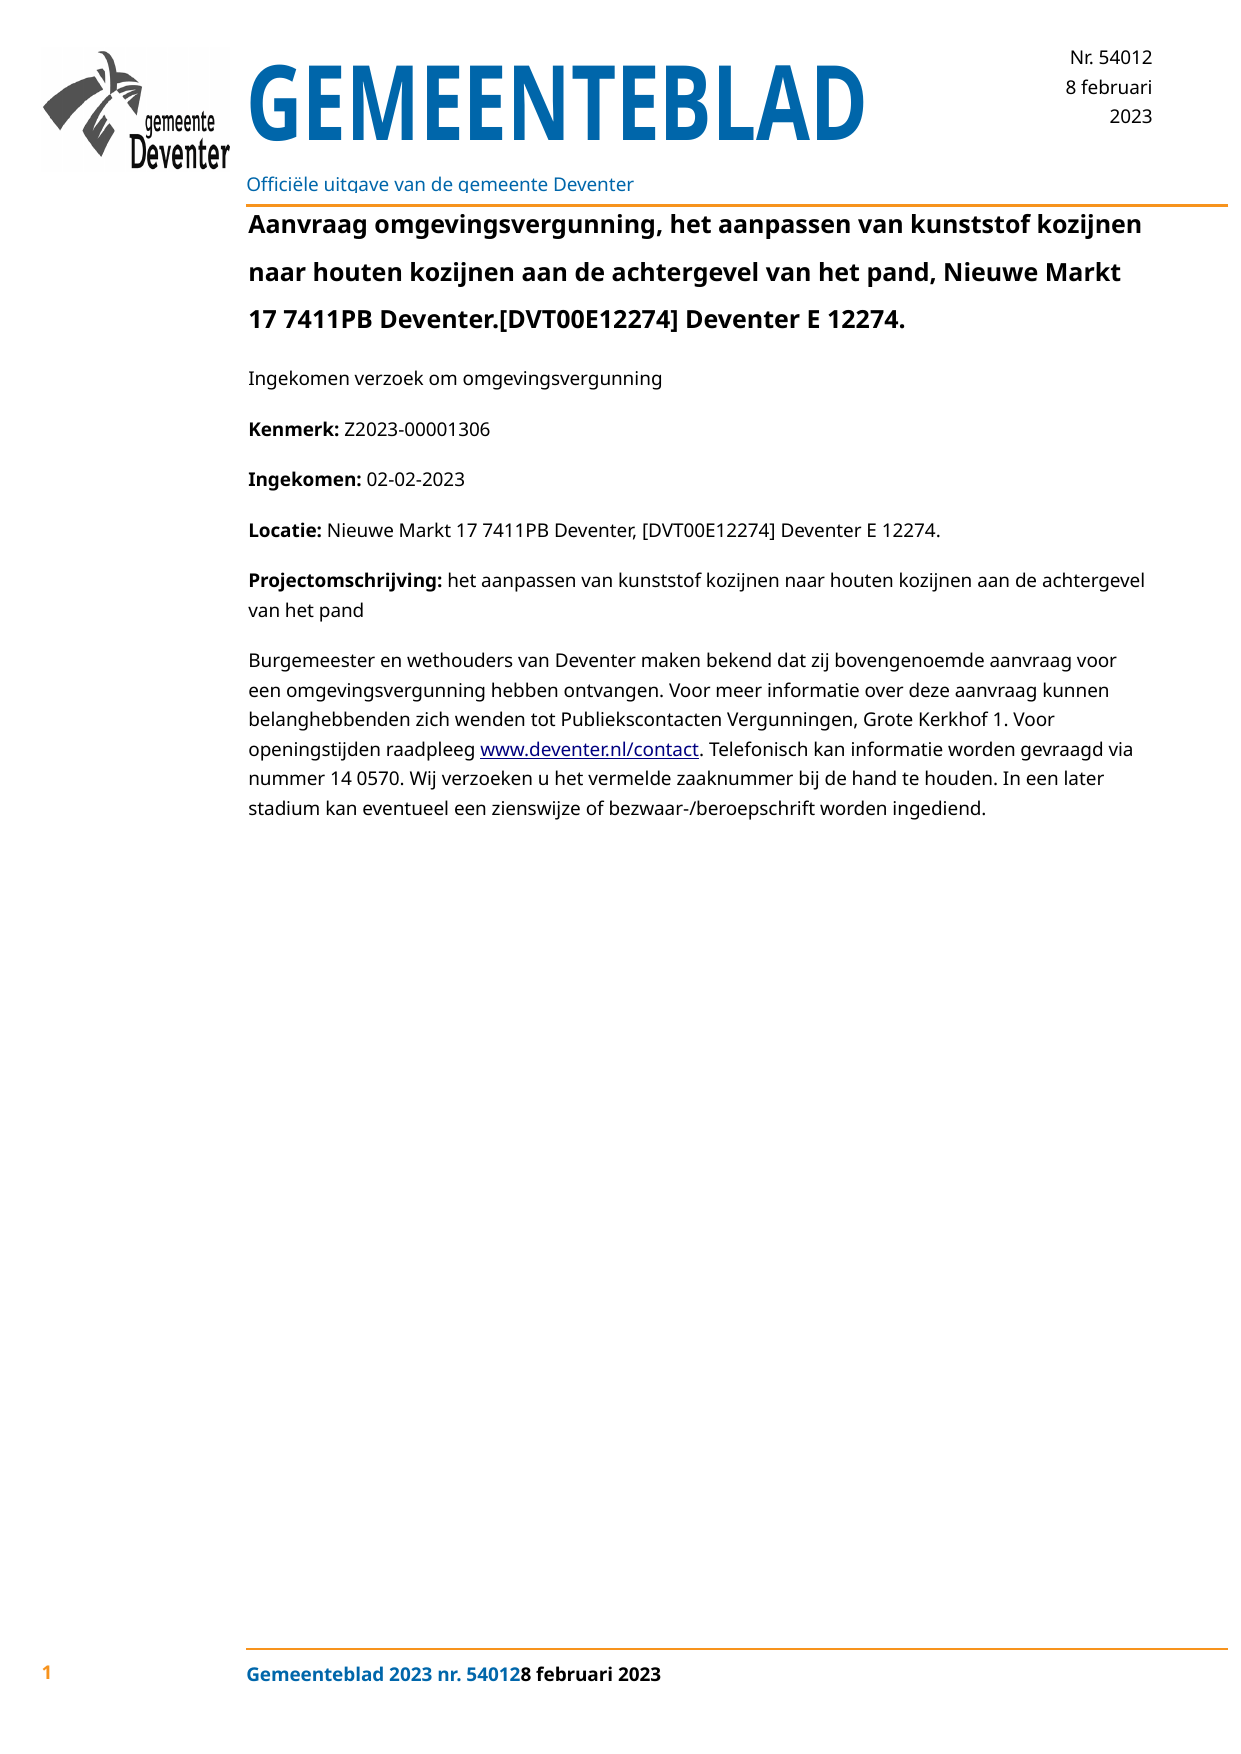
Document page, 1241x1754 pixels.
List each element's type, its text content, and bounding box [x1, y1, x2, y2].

text Projectomschrijving: het aanpassen van kunststof kozijnen naar houten kozijnen aan de achtergevel van het pand [248, 567, 1152, 622]
text Ingekomen verzoek om omgevingsvergunning [248, 366, 1152, 391]
text Locatie: Nieuwe Markt 17 7411PB Deventer, [DVT00E12274] Deventer E 12274. [248, 517, 1152, 542]
text Kenmerk: Z2023-00001306 [248, 416, 1152, 442]
text Burgemeester en wethouders van Deventer maken bekend dat zij bovengenoemde aanvraag voor een omgevingsvergunning hebben ontvangen. Voor meer informatie over deze aanvraag kunnen belanghebbenden zich wenden tot Publiekscontacten Vergunningen, Grote Kerkhof 1. Voor openingstijden raadpleeg www.deventer.nl/contact. Telefonisch kan informatie worden gevraagd via nummer 14 0570. Wij verzoeken u het vermelde zaaknummer bij de hand te houden. In een later stadium kan eventueel een zienswijze of bezwaar-/beroepschrift worden ingediend. [248, 647, 1152, 821]
text Ingekomen: 02-02-2023 [248, 466, 1152, 492]
text Aanvraag omgevingsvergunning, het aanpassen van kunststof kozijnen naar houten kozijnen aan de achtergevel van het pand, Nieuwe Markt 17 7411PB Deventer.[DVT00E12274] Deventer E 12274. [248, 207, 1152, 336]
picture [41, 47, 231, 172]
